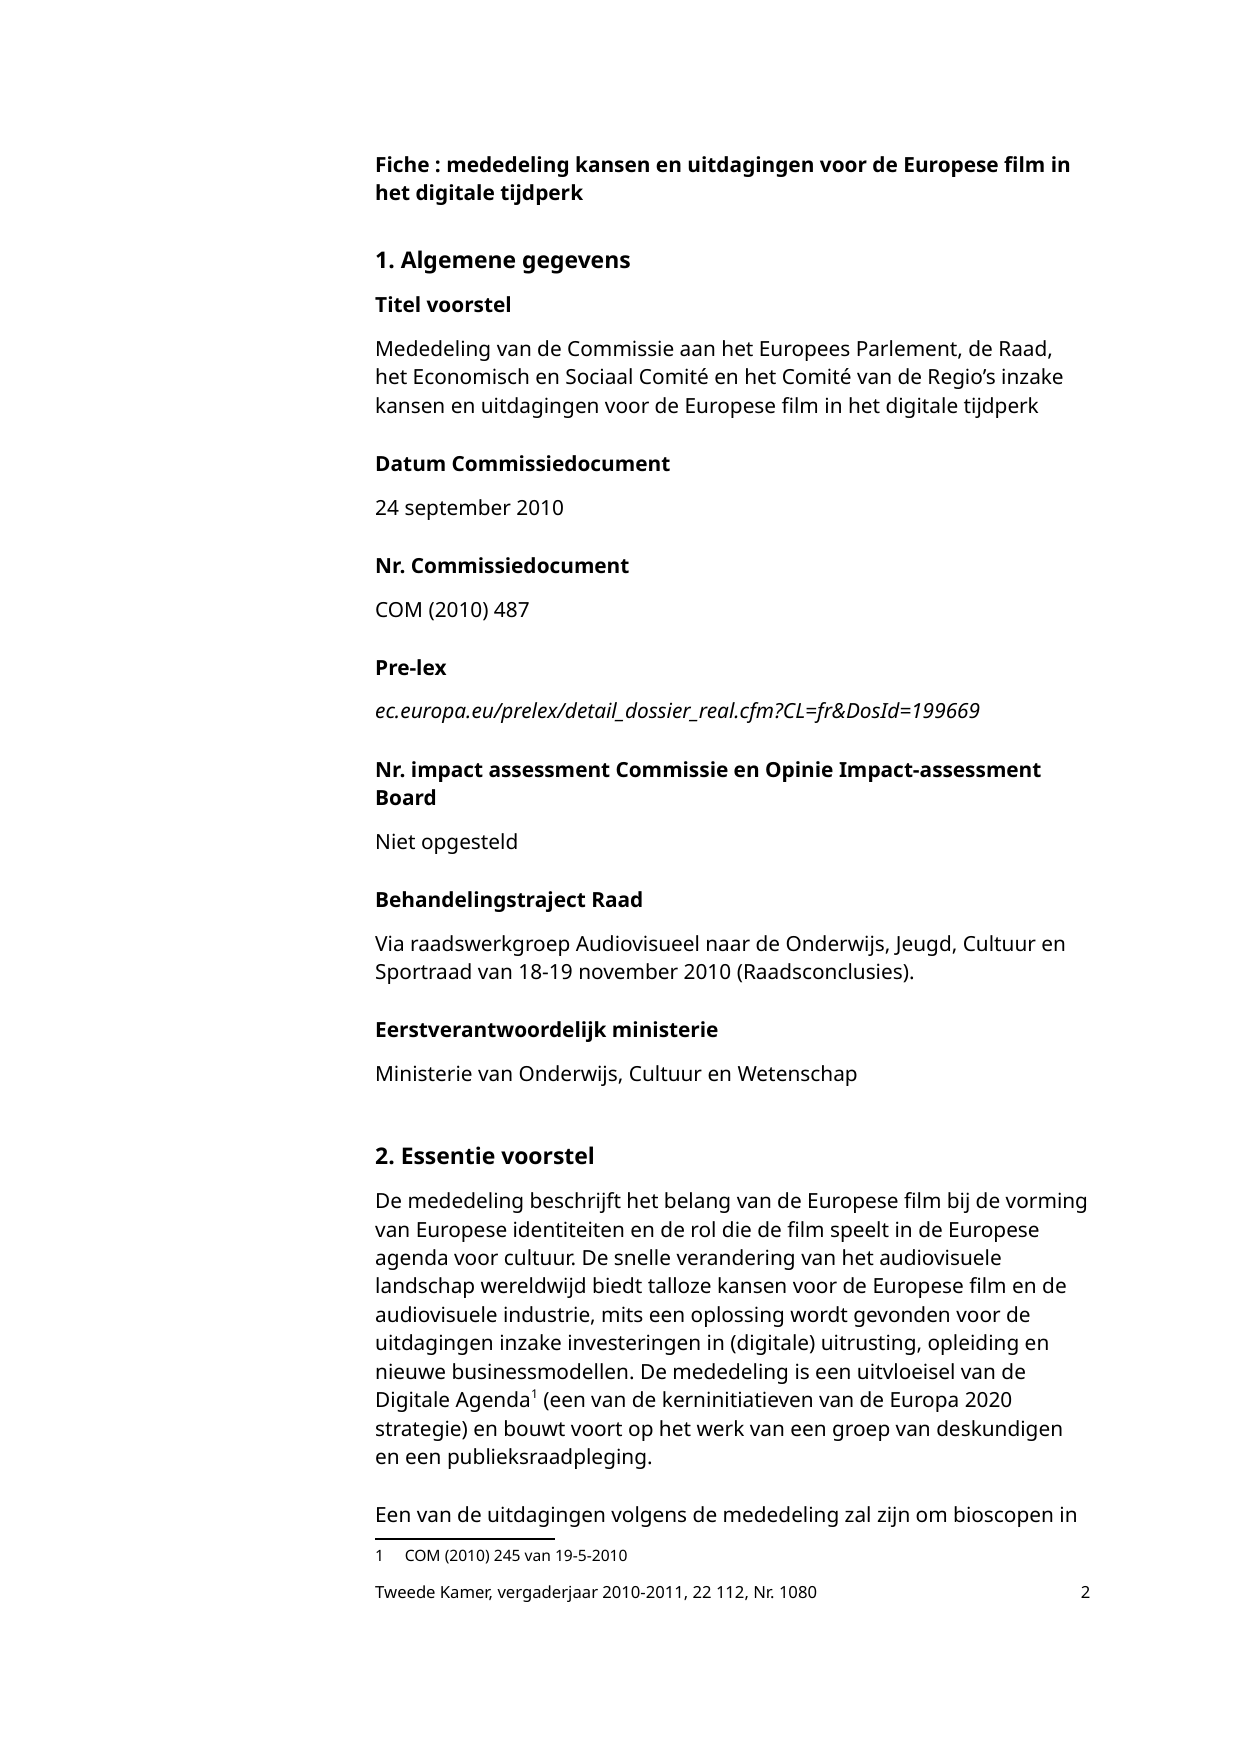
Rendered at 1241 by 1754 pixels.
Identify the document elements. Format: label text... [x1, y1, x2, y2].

text Behandelingstraject Raad [375, 885, 1090, 914]
text 24 september 2010 [375, 493, 1090, 521]
text Eerstverantwoordelijk ministerie [375, 1016, 1090, 1044]
text Nr. impact assessment Commissie en Opinie Impact-assessment Board [375, 755, 1090, 812]
text Datum Commissiedocument [375, 449, 1090, 478]
text COM (2010) 487 [375, 595, 1090, 623]
subtitle 2. Essentie voorstel [375, 1140, 1090, 1171]
text Mededeling van de Commissie aan het Europees Parlement, de Raad, het Economisch en Sociaal Comité en het Comité van de Regio’s inzake kansen en uitdagingen voor de Europese film in het digitale tijdperk [375, 334, 1090, 419]
text Een van de uitdagingen volgens de mededeling zal zijn om bioscopen in [375, 1501, 1090, 1529]
text Nr. Commissiedocument [375, 551, 1090, 580]
text Via raadswerkgroep Audiovisueel naar de Onderwijs, Jeugd, Cultuur en Sportraad van 18-19 november 2010 (Raadsconclusies). [375, 929, 1090, 986]
text Pre-lex [375, 653, 1090, 682]
text Fiche : mededeling kansen en uitdagingen voor de Europese film in het digitale tijdperk [375, 150, 1090, 207]
text Niet opgesteld [375, 827, 1090, 855]
subtitle 1. Algemene gegevens [375, 244, 1090, 276]
text De mededeling beschrijft het belang van de Europese film bij de vorming van Europese identiteiten en de rol die de film speelt in de Europese agenda voor cultuur. De snelle verandering van het audiovisuele landschap wereldwijd biedt talloze kansen voor de Europese film en de audiovisuele industrie, mits een oplossing wordt gevonden voor de uitdagingen inzake investeringen in (digitale) uitrusting, opleiding en nieuwe businessmodellen. De mededeling is een uitvloeisel van de Digitale Agenda (een van de kerninitiatieven van de Europa 2020 strategie) en bouwt voort op het werk van een groep van deskundigen en een publieksraadpleging. [375, 1186, 1090, 1471]
text COM (2010) 245 van 19-5-2010 [375, 1538, 1090, 1566]
text Titel voorstel [375, 291, 1090, 319]
text Ministerie van Onderwijs, Cultuur en Wetenschap [375, 1059, 1090, 1087]
text ec.europa.eu/prelex/detail_dossier_real.cfm?CL=fr&DosId=199669 [375, 697, 1090, 725]
